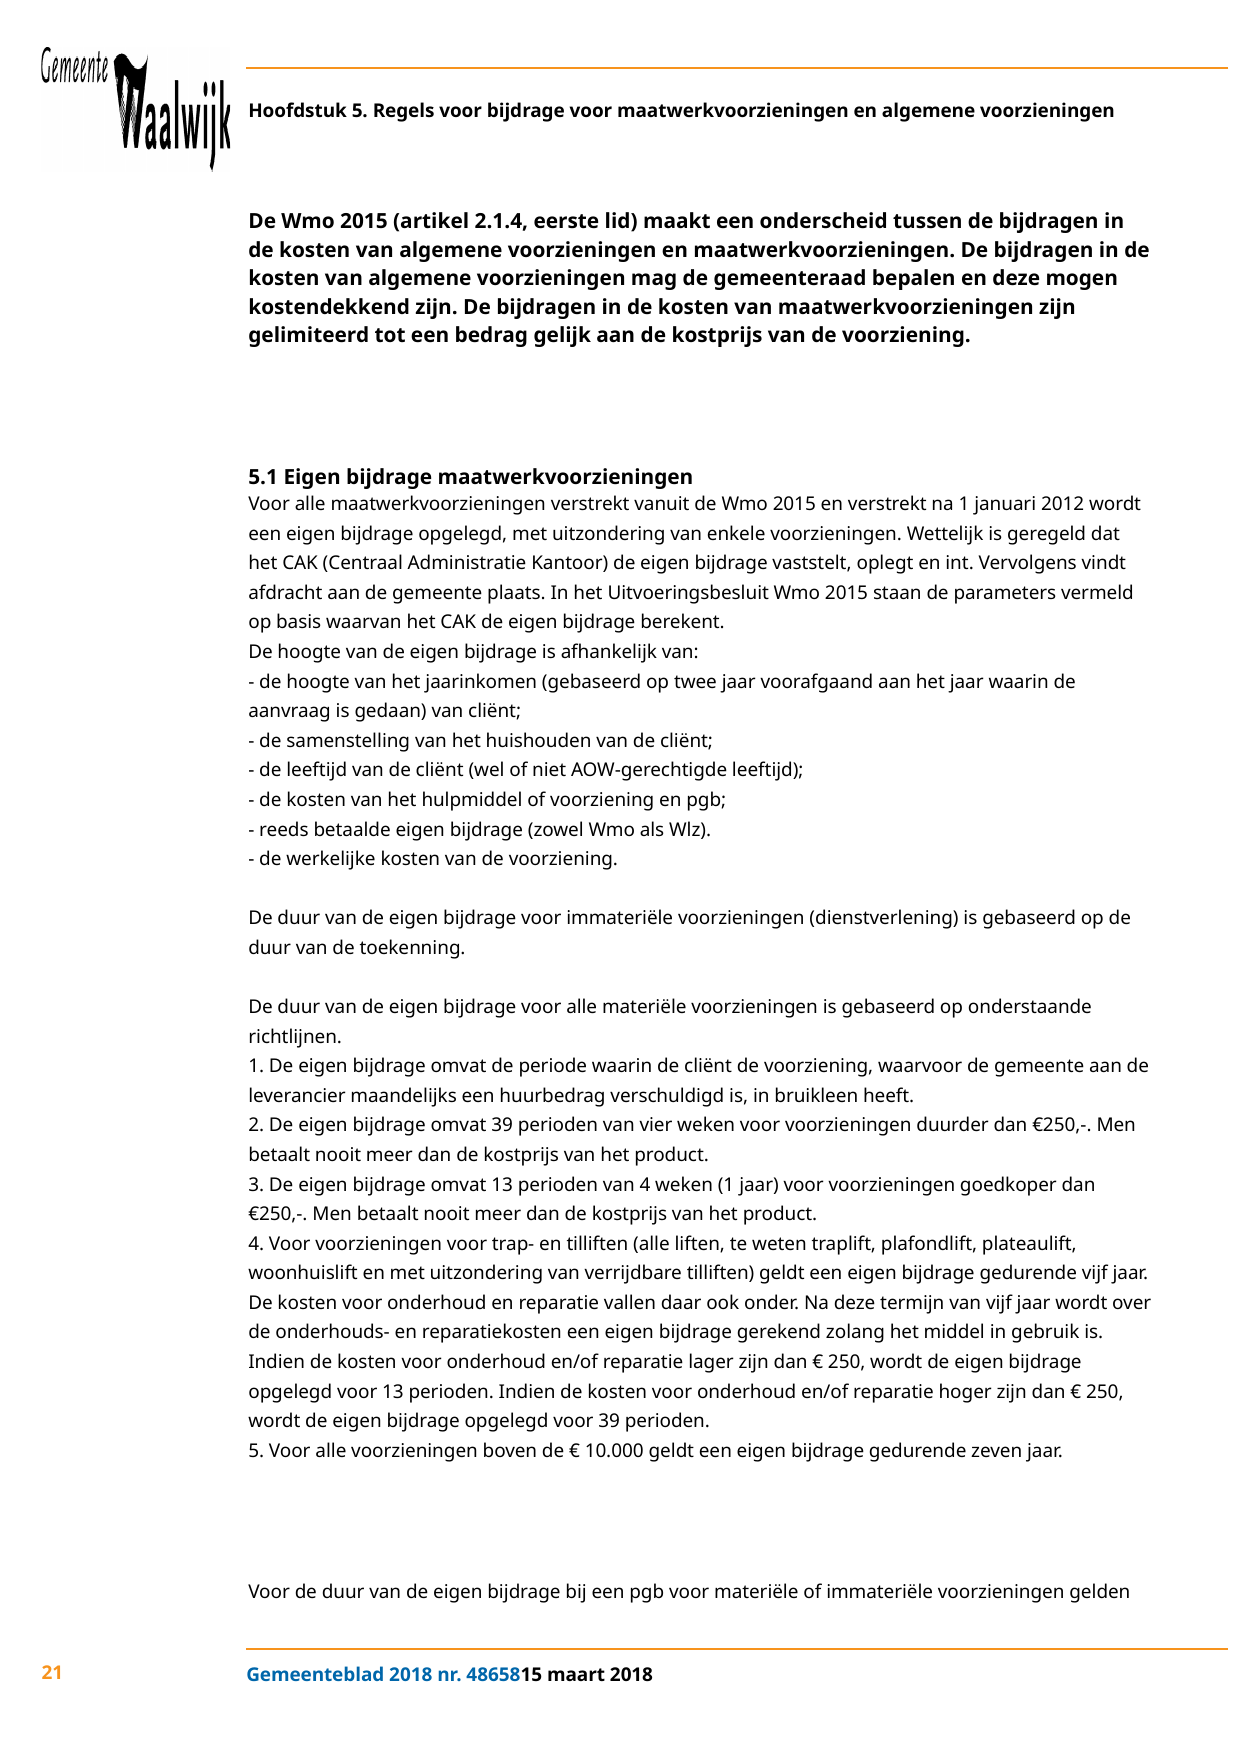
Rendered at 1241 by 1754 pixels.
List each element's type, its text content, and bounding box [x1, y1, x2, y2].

text - de hoogte van het jaarinkomen (gebaseerd op twee jaar voorafgaand aan het jaar waarin de aanvraag is gedaan) van cliënt; [248, 668, 1152, 723]
text Voor de duur van de eigen bijdrage bij een pgb voor materiële of immateriële voorzieningen gelden [248, 1578, 1152, 1604]
text - de samenstelling van het huishouden van de cliënt; [248, 727, 1152, 753]
text - de werkelijke kosten van de voorziening. [248, 845, 1152, 871]
picture [41, 47, 231, 172]
text De Wmo 2015 (artikel 2.1.4, eerste lid) maakt een onderscheid tussen de bijdragen in de kosten van algemene voorzieningen en maatwerkvoorzieningen. De bijdragen in de kosten van algemene voorzieningen mag de gemeenteraad bepalen en deze mogen kostendekkend zijn. De bijdragen in de kosten van maatwerkvoorzieningen zijn gelimiteerd tot een bedrag gelijk aan de kostprijs van de voorziening. [248, 207, 1152, 349]
text - de kosten van het hulpmiddel of voorziening en pgb; [248, 786, 1152, 812]
text 5. Voor alle voorzieningen boven de € 10.000 geldt een eigen bijdrage gedurende zeven jaar. [248, 1437, 1152, 1463]
text 3. De eigen bijdrage omvat 13 perioden van 4 weken (1 jaar) voor voorzieningen goedkoper dan €250,-. Men betaalt nooit meer dan de kostprijs van het product. [248, 1171, 1152, 1226]
text 5.1 Eigen bijdrage maatwerkvoorzieningen [248, 462, 1152, 490]
text - de leeftijd van de cliënt (wel of niet AOW-gerechtigde leeftijd); [248, 757, 1152, 782]
text 1. De eigen bijdrage omvat de periode waarin de cliënt de voorziening, waarvoor de gemeente aan de leverancier maandelijks een huurbedrag verschuldigd is, in bruikleen heeft. [248, 1052, 1152, 1108]
text De hoogte van de eigen bijdrage is afhankelijk van: [248, 638, 1152, 664]
text - reeds betaalde eigen bijdrage (zowel Wmo als Wlz). [248, 816, 1152, 841]
text De duur van de eigen bijdrage voor alle materiële voorzieningen is gebaseerd op onderstaande richtlijnen. [248, 993, 1152, 1048]
text 2. De eigen bijdrage omvat 39 perioden van vier weken voor voorzieningen duurder dan €250,-. Men betaalt nooit meer dan de kostprijs van het product. [248, 1112, 1152, 1167]
text Voor alle maatwerkvoorzieningen verstrekt vanuit de Wmo 2015 en verstrekt na 1 januari 2012 wordt een eigen bijdrage opgelegd, met uitzondering van enkele voorzieningen. Wettelijk is geregeld dat het CAK (Centraal Administratie Kantoor) de eigen bijdrage vaststelt, oplegt en int. Vervolgens vindt afdracht aan de gemeente plaats. In het Uitvoeringsbesluit Wmo 2015 staan de parameters vermeld op basis waarvan het CAK de eigen bijdrage berekent. [248, 490, 1152, 634]
text De duur van de eigen bijdrage voor immateriële voorzieningen (dienstverlening) is gebaseerd op de duur van de toekenning. [248, 904, 1152, 960]
text Hoofdstuk 5. Regels voor bijdrage voor maatwerkvoorzieningen en algemene voorzieningen [248, 95, 1152, 123]
text 4. Voor voorzieningen voor trap- en tilliften (alle liften, te weten traplift, plafondlift, plateaulift, woonhuislift en met uitzondering van verrijdbare tilliften) geldt een eigen bijdrage gedurende vijf jaar. De kosten voor onderhoud en reparatie vallen daar ook onder. Na deze termijn van vijf jaar wordt over de onderhouds- en reparatiekosten een eigen bijdrage gerekend zolang het middel in gebruik is. Indien de kosten voor onderhoud en/of reparatie lager zijn dan € 250, wordt de eigen bijdrage opgelegd voor 13 perioden. Indien de kosten voor onderhoud en/of reparatie hoger zijn dan € 250, wordt de eigen bijdrage opgelegd voor 39 perioden. [248, 1230, 1152, 1433]
